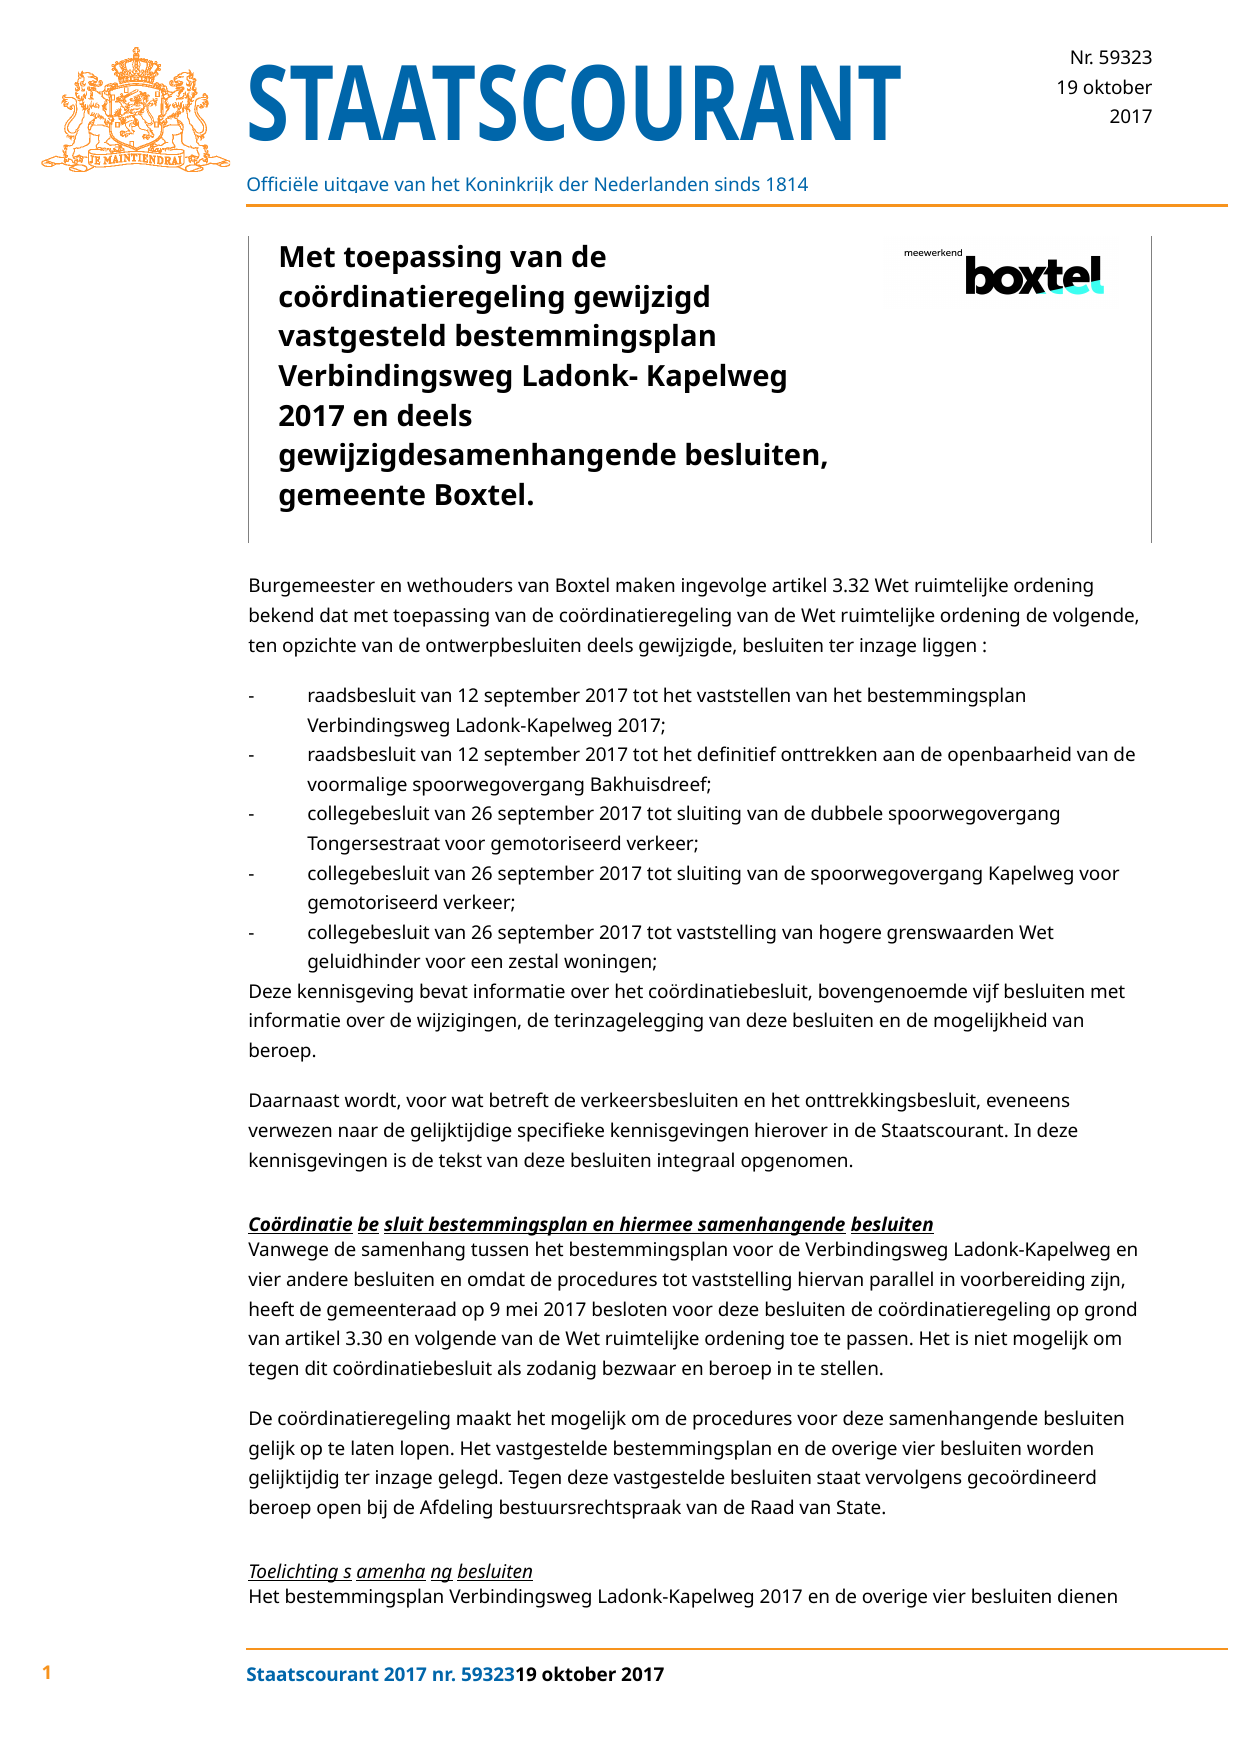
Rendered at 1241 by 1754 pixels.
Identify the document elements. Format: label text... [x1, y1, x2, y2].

table_header Met toepassing van de coördinatieregeling gewijzigd vastgesteld bestemmingsplan Verbindingsweg Ladonk- Kapelweg 2017 en deels gewijzigdesamenhangende besluiten, gemeente Boxtel. [249, 236, 850, 543]
text Toelichting s amenha ng besluiten [248, 1558, 1152, 1584]
text Het bestemmingsplan Verbindingsweg Ladonk-Kapelweg 2017 en de overige vier besluiten dienen [248, 1584, 1152, 1609]
text Coördinatie be sluit bestemmingsplan en hiermee samenhangende besluiten [248, 1211, 1152, 1237]
list raadsbesluit van 12 september 2017 tot het vaststellen van het bestemmingsplan Verbindingsweg Ladonk-Kapelweg 2017; [248, 682, 1152, 738]
picture [882, 236, 1119, 309]
list raadsbesluit van 12 september 2017 tot het definitief onttrekken aan de openbaarheid van de voormalige spoorwegovergang Bakhuisdreef; [248, 741, 1152, 797]
text Deze kennisgeving bevat informatie over het coördinatiebesluit, bovengenoemde vijf besluiten met informatie over de wijzigingen, de terinzagelegging van deze besluiten en de mogelijkheid van beroep. [248, 978, 1152, 1063]
list collegebesluit van 26 september 2017 tot vaststelling van hogere grenswaarden Wet geluidhinder voor een zestal woningen; [248, 919, 1152, 974]
text De coördinatieregeling maakt het mogelijk om de procedures voor deze samenhangende besluiten gelijk op te laten lopen. Het vastgestelde bestemmingsplan en de overige vier besluiten worden gelijktijdig ter inzage gelegd. Tegen deze vastgestelde besluiten staat vervolgens gecoördineerd beroep open bij de Afdeling bestuursrechtspraak van de Raad van State. [248, 1405, 1152, 1520]
list collegebesluit van 26 september 2017 tot sluiting van de dubbele spoorwegovergang Tongersestraat voor gemotoriseerd verkeer; [248, 801, 1152, 856]
list collegebesluit van 26 september 2017 tot sluiting van de spoorwegovergang Kapelweg voor gemotoriseerd verkeer; [248, 860, 1152, 915]
text Vanwege de samenhang tussen het bestemmingsplan voor de Verbindingsweg Ladonk-Kapelweg en vier andere besluiten en omdat de procedures tot vaststelling hiervan parallel in voorbereiding zijn, heeft de gemeenteraad op 9 mei 2017 besloten voor deze besluiten de coördinatieregeling op grond van artikel 3.30 en volgende van de Wet ruimtelijke ordening toe te passen. Het is niet mogelijk om tegen dit coördinatiebesluit als zodanig bezwaar en beroep in te stellen. [248, 1237, 1152, 1381]
text Burgemeester en wethouders van Boxtel maken ingevolge artikel 3.32 Wet ruimtelijke ordening bekend dat met toepassing van de coördinatieregeling van de Wet ruimtelijke ordening de volgende, ten opzichte van de ontwerpbesluiten deels gewijzigde, besluiten ter inzage liggen : [248, 573, 1152, 658]
text Daarnaast wordt, voor wat betreft de verkeersbesluiten en het onttrekkingsbesluit, eveneens verwezen naar de gelijktijdige specifieke kennisgevingen hierover in de Staatscourant. In deze kennisgevingen is de tekst van deze besluiten integraal opgenomen. [248, 1088, 1152, 1173]
picture [41, 47, 231, 172]
table_header [850, 236, 1151, 543]
